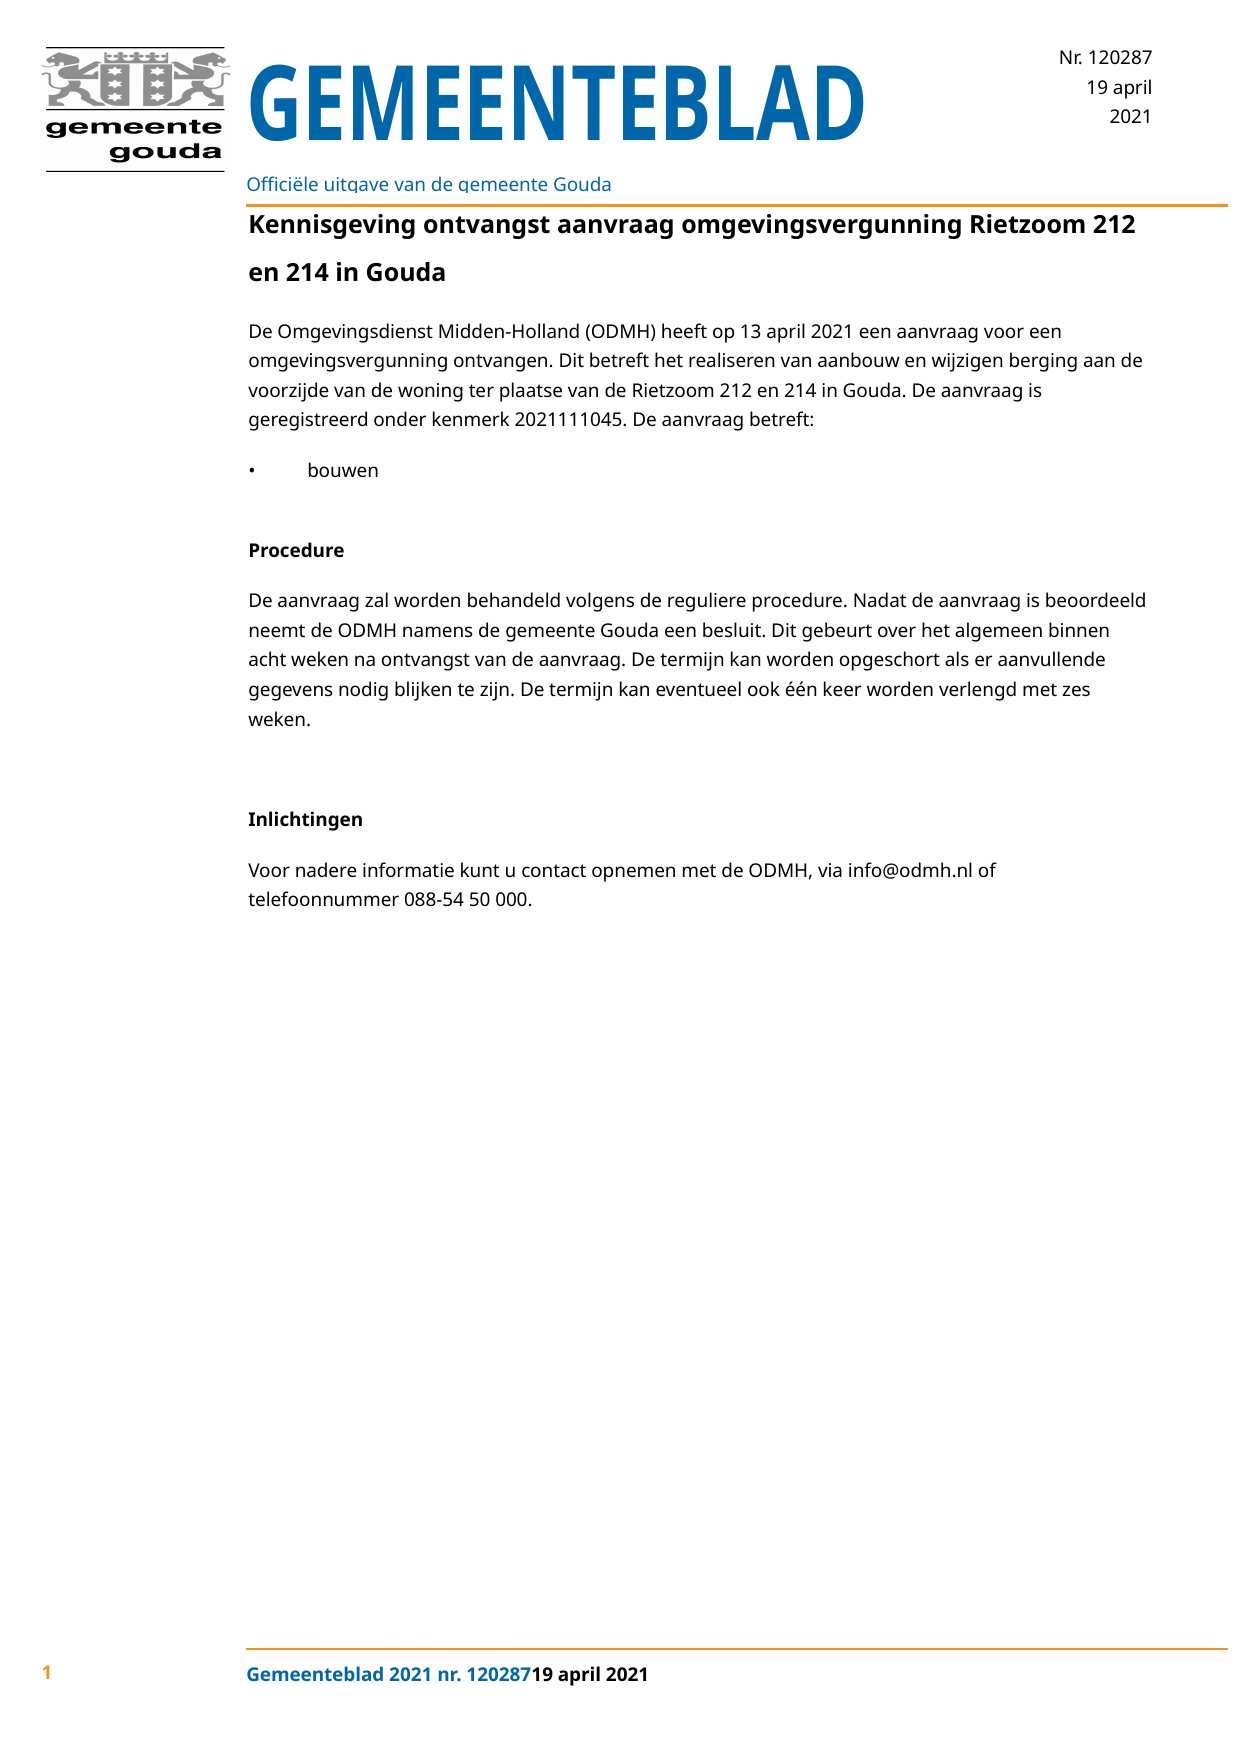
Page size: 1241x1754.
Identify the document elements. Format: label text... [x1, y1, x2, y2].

text Inlichtingen [248, 807, 1152, 832]
text De Omgevingsdienst Midden-Holland (ODMH) heeft op 13 april 2021 een aanvraag voor een omgevingsvergunning ontvangen. Dit betreft het realiseren van aanbouw en wijzigen berging aan de voorzijde van de woning ter plaatse van de Rietzoom 212 en 214 in Gouda. De aanvraag is geregistreerd onder kenmerk 2021111045. De aanvraag betreft: [248, 318, 1152, 432]
text Voor nadere informatie kunt u contact opnemen met de ODMH, via info@odmh.nl of telefoonnummer 088-54 50 000. [248, 857, 1152, 912]
text De aanvraag zal worden behandeld volgens de reguliere procedure. Nadat de aanvraag is beoordeeld neemt de ODMH namens de gemeente Gouda een besluit. Dit gebeurt over het algemeen binnen acht weken na ontvangst van de aanvraag. De termijn kan worden opgeschort als er aanvullende gegevens nodig blijken te zijn. De termijn kan eventueel ook één keer worden verlengd met zes weken. [248, 587, 1152, 732]
text Kennisgeving ontvangst aanvraag omgevingsvergunning Rietzoom 212 en 214 in Gouda [248, 207, 1152, 288]
picture [41, 47, 231, 172]
list bouwen [248, 457, 1152, 483]
text Procedure [248, 537, 1152, 563]
